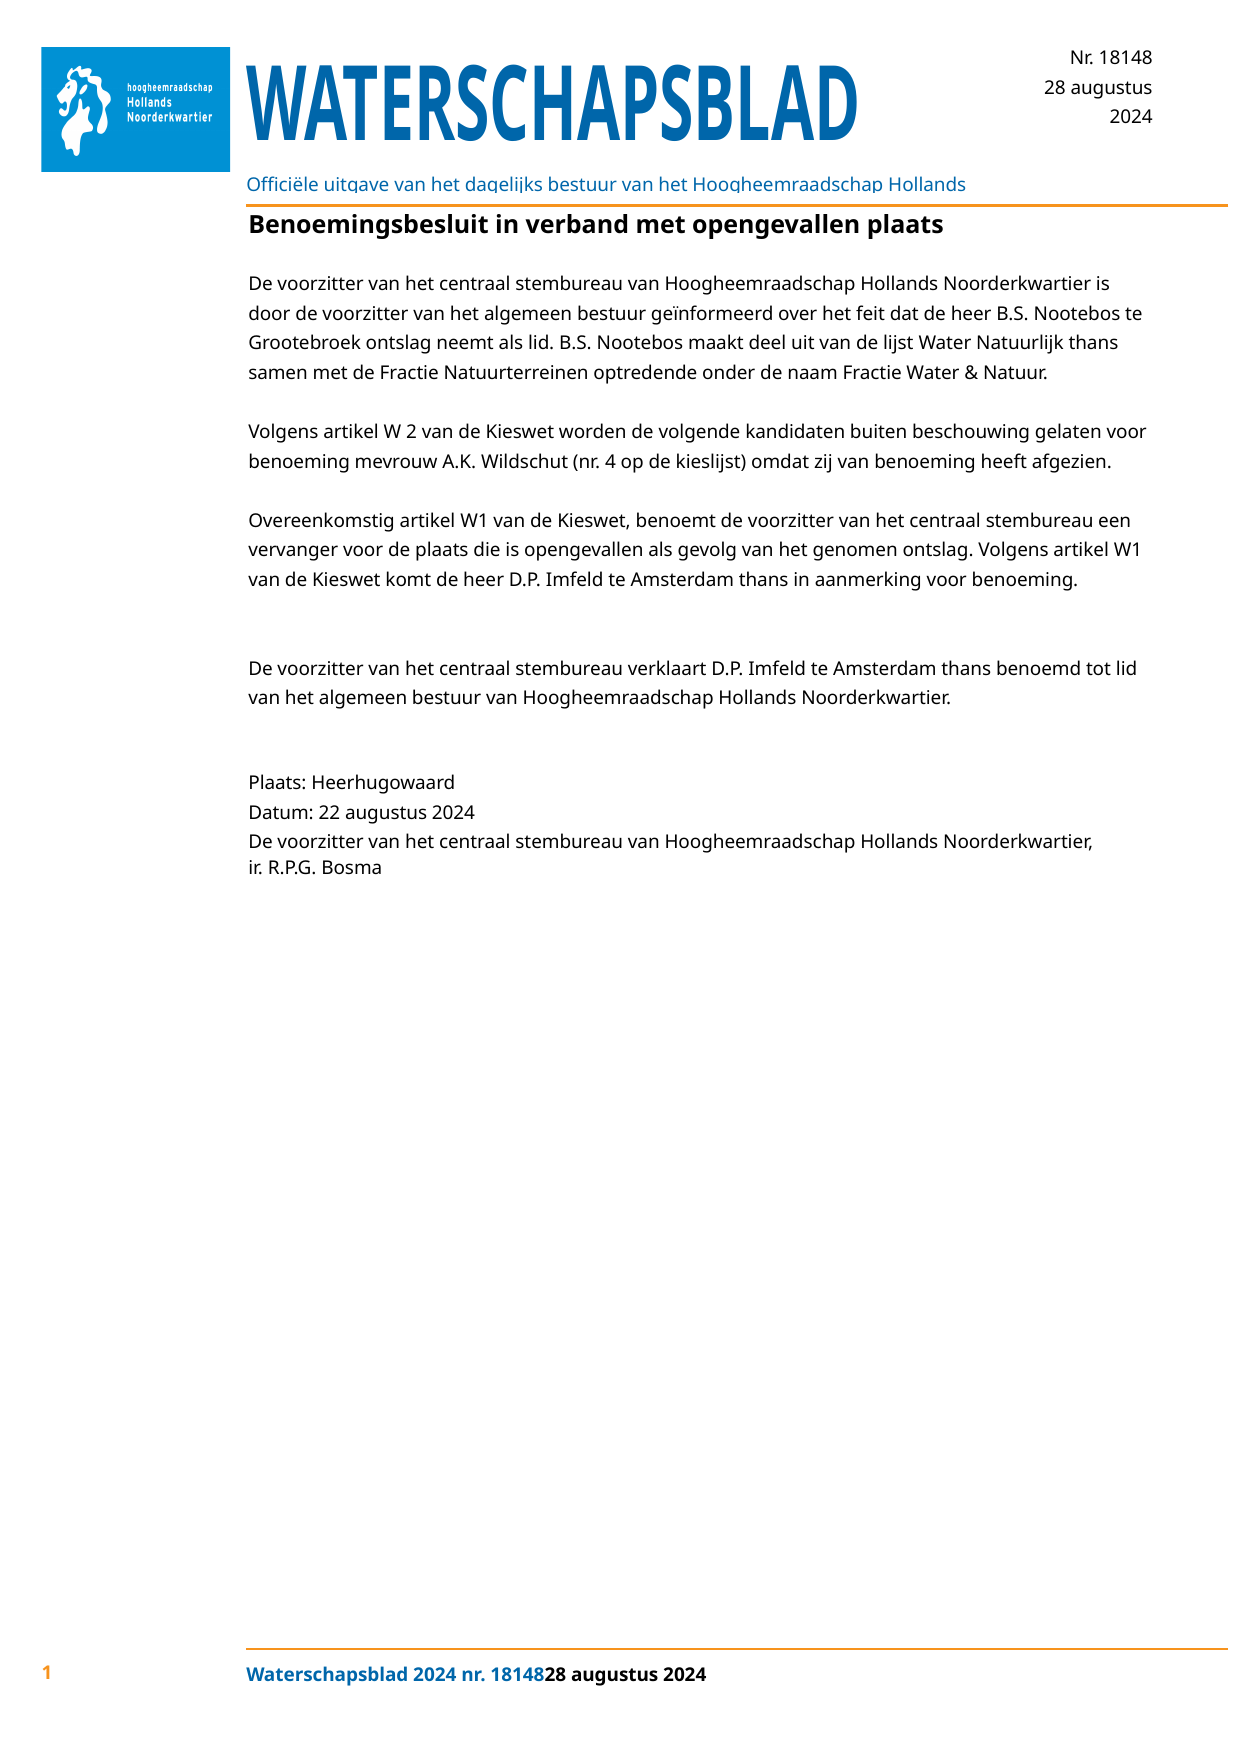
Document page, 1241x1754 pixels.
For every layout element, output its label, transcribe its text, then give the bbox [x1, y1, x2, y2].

text Datum: 22 augustus 2024 [248, 799, 1152, 825]
picture [128, 98, 133, 106]
picture [68, 69, 73, 79]
text Overeenkomstig artikel W1 van de Kieswet, benoemt de voorzitter van het centraal stembureau een vervanger voor de plaats die is opengevallen als gevolg van het genomen ontslag. Volgens artikel W1 van de Kieswet komt de heer D.P. Imfeld te Amsterdam thans in aanmerking voor benoeming. [248, 507, 1152, 592]
picture [80, 86, 87, 93]
text De voorzitter van het centraal stembureau van Hoogheemraadschap Hollands Noorderkwartier, [248, 828, 1152, 854]
text De voorzitter van het centraal stembureau van Hoogheemraadschap Hollands Noorderkwartier is door de voorzitter van het algemeen bestuur geïnformeerd over het feit dat de heer B.S. Nootebos te Grootebroek ontslag neemt als lid. B.S. Nootebos maakt deel uit van de lijst Water Natuurlijk thans samen met de Fractie Natuurterreinen optredende onder de naam Fractie Water & Natuur. [248, 270, 1152, 385]
picture [128, 113, 133, 121]
text ir. R.P.G. Bosma [248, 854, 1152, 880]
text Benoemingsbesluit in verband met opengevallen plaats [248, 207, 1152, 241]
picture [58, 80, 77, 116]
picture [76, 67, 110, 133]
picture [62, 100, 92, 155]
text Volgens artikel W 2 van de Kieswet worden de volgende kandidaten buiten beschouwing gelaten voor benoeming mevrouw A.K. Wildschut (nr. 4 op de kieslijst) omdat zij van benoeming heeft afgezien. [248, 418, 1152, 473]
text Plaats: Heerhugowaard [248, 769, 1152, 795]
text De voorzitter van het centraal stembureau verklaart D.P. Imfeld te Amsterdam thans benoemd tot lid van het algemeen bestuur van Hoogheemraadschap Hollands Noorderkwartier. [248, 655, 1152, 710]
